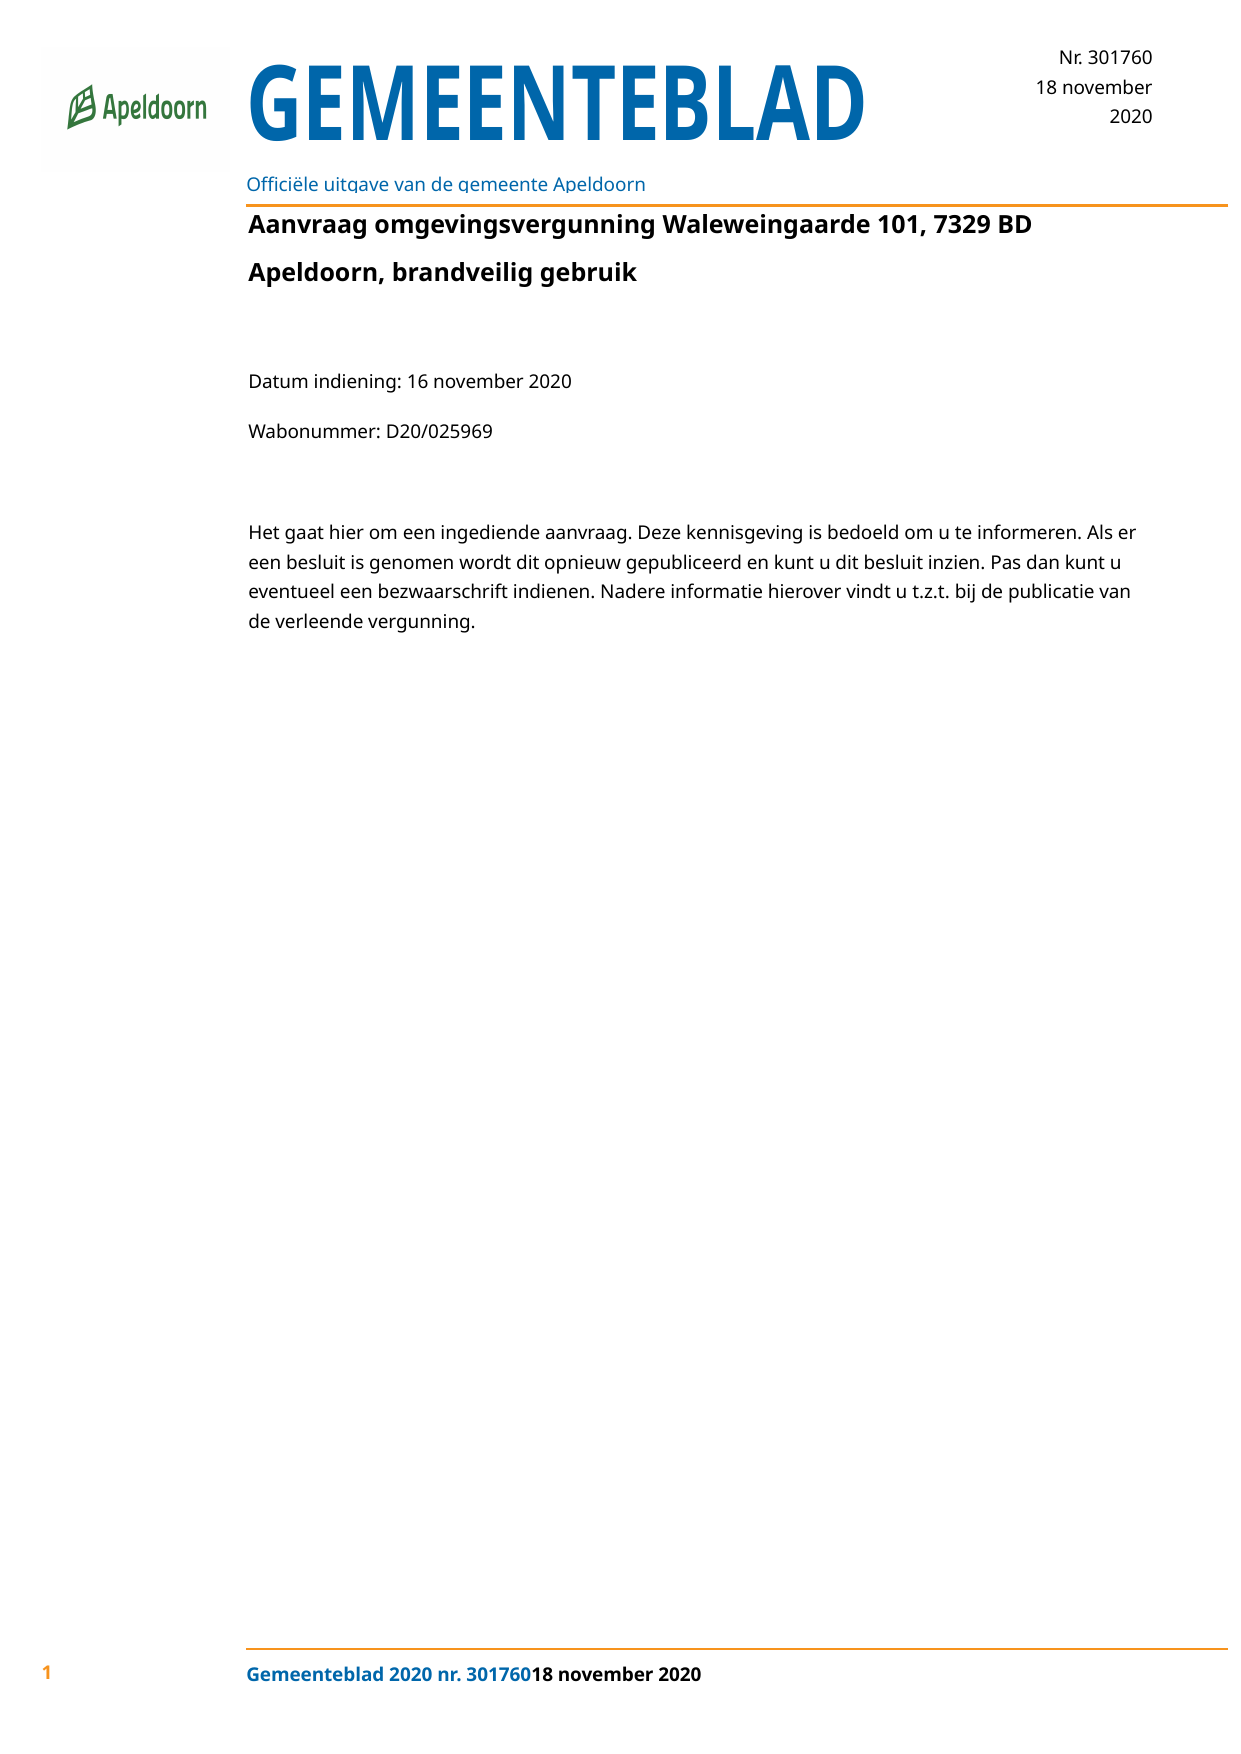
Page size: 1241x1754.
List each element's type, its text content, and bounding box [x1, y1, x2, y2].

picture [41, 47, 231, 172]
text Aanvraag omgevingsvergunning Waleweingaarde 101, 7329 BD Apeldoorn, brandveilig gebruik [248, 207, 1152, 288]
text Het gaat hier om een ingediende aanvraag. Deze kennisgeving is bedoeld om u te informeren. Als er een besluit is genomen wordt dit opnieuw gepubliceerd en kunt u dit besluit inzien. Pas dan kunt u eventueel een bezwaarschrift indienen. Nadere informatie hierover vindt u t.z.t. bij de publicatie van de verleende vergunning. [248, 519, 1152, 634]
text Wabonummer: D20/025969 [248, 419, 1152, 444]
text Datum indiening: 16 november 2020 [248, 368, 1152, 394]
